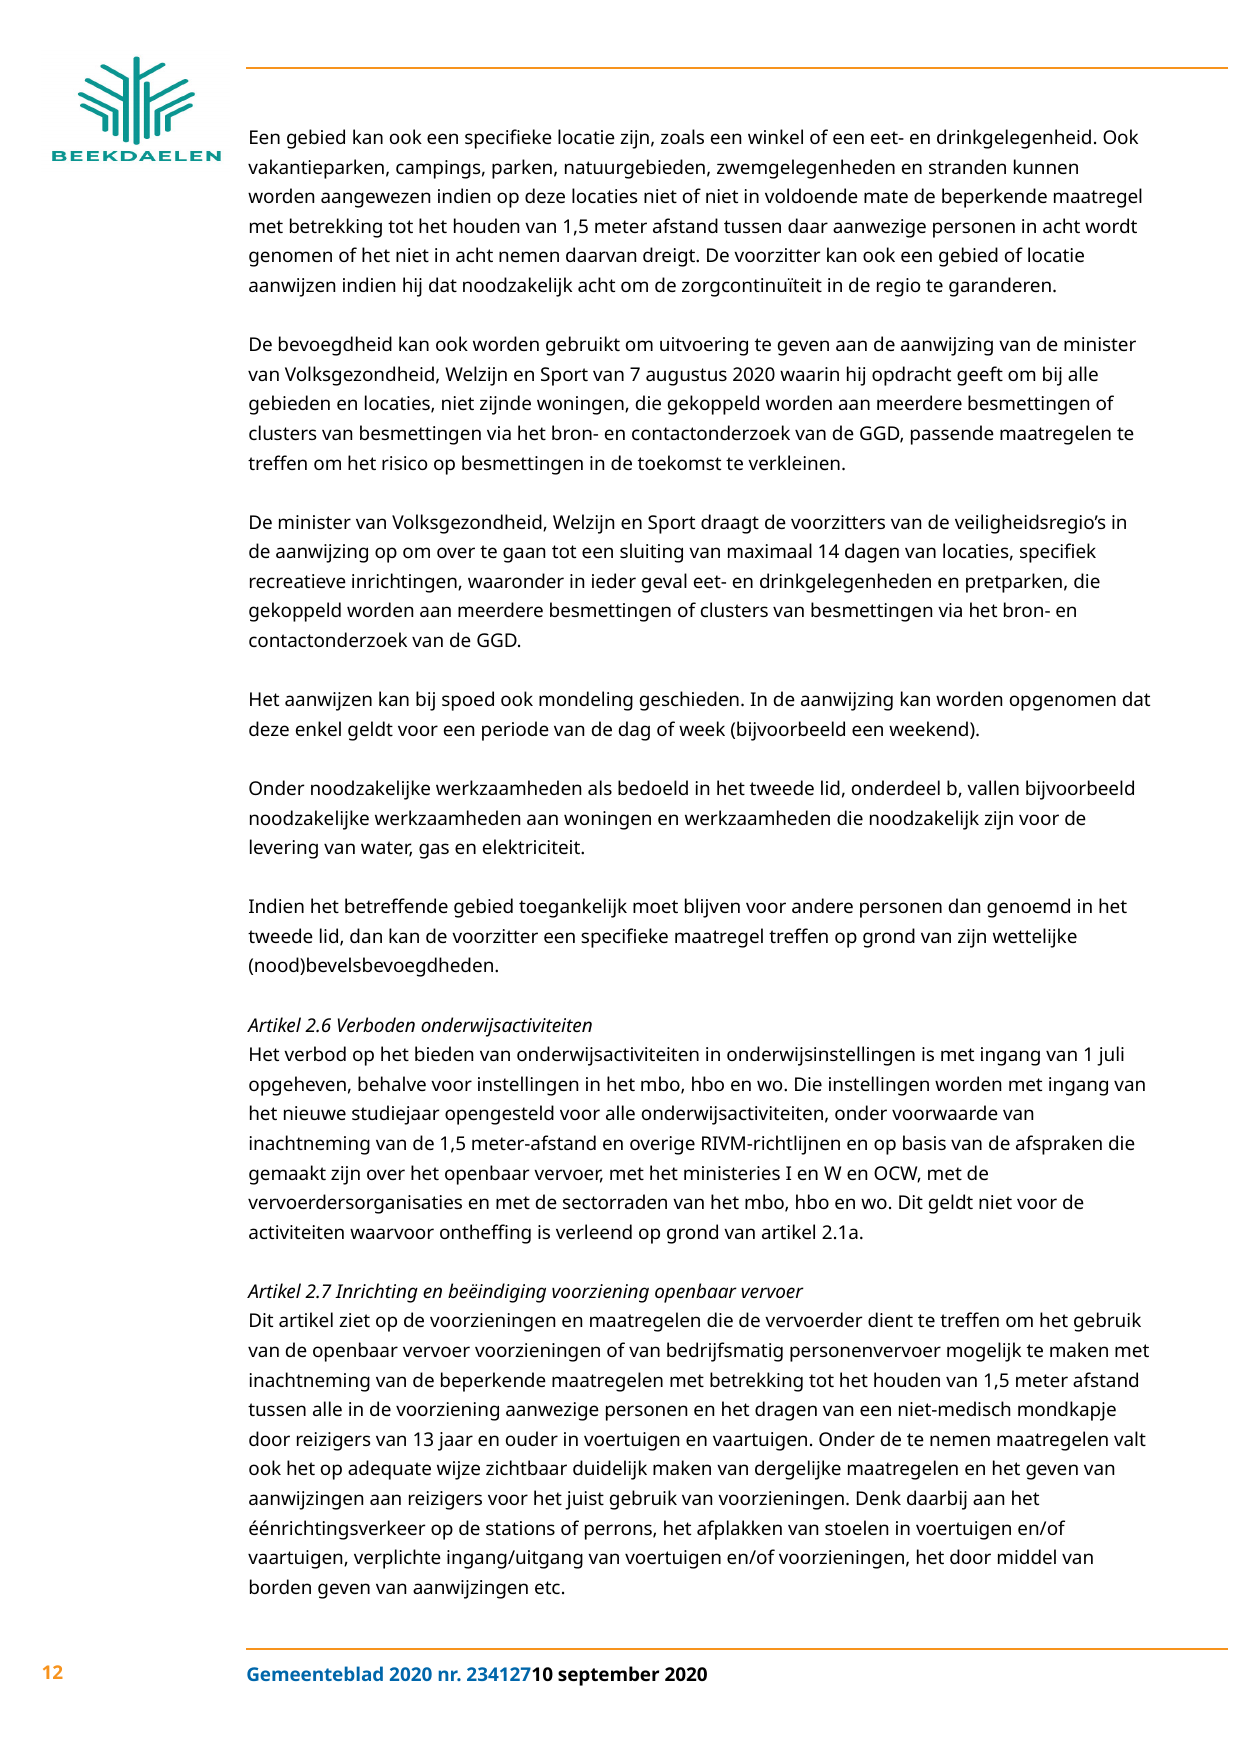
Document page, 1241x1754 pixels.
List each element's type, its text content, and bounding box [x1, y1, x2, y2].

text Artikel 2.6 Verboden onderwijsactiviteiten [248, 1012, 1152, 1038]
picture [41, 47, 231, 172]
text Het verbod op het bieden van onderwijsactiviteiten in onderwijsinstellingen is met ingang van 1 juli opgeheven, behalve voor instellingen in het mbo, hbo en wo. Die instellingen worden met ingang van het nieuwe studiejaar opengesteld voor alle onderwijsactiviteiten, onder voorwaarde van inachtneming van de 1,5 meter-afstand en overige RIVM-richtlijnen en op basis van de afspraken die gemaakt zijn over het openbaar vervoer, met het ministeries I en W en OCW, met de vervoerdersorganisaties en met de sectorraden van het mbo, hbo en wo. Dit geldt niet voor de activiteiten waarvoor ontheffing is verleend op grond van artikel 2.1a. [248, 1041, 1152, 1245]
text Onder noodzakelijke werkzaamheden als bedoeld in het tweede lid, onderdeel b, vallen bijvoorbeeld noodzakelijke werkzaamheden aan woningen en werkzaamheden die noodzakelijk zijn voor de levering van water, gas en elektriciteit. [248, 775, 1152, 860]
text Het aanwijzen kan bij spoed ook mondeling geschieden. In de aanwijzing kan worden opgenomen dat deze enkel geldt voor een periode van de dag of week (bijvoorbeeld een weekend). [248, 686, 1152, 742]
text Dit artikel ziet op de voorzieningen en maatregelen die de vervoerder dient te treffen om het gebruik van de openbaar vervoer voorzieningen of van bedrijfsmatig personenvervoer mogelijk te maken met inachtneming van de beperkende maatregelen met betrekking tot het houden van 1,5 meter afstand tussen alle in de voorziening aanwezige personen en het dragen van een niet-medisch mondkapje door reizigers van 13 jaar en ouder in voertuigen en vaartuigen. Onder de te nemen maatregelen valt ook het op adequate wijze zichtbaar duidelijk maken van dergelijke maatregelen en het geven van aanwijzingen aan reizigers voor het juist gebruik van voorzieningen. Denk daarbij aan het éénrichtingsverkeer op de stations of perrons, het afplakken van stoelen in voertuigen en/of vaartuigen, verplichte ingang/uitgang van voertuigen en/of voorzieningen, het door middel van borden geven van aanwijzingen etc. [248, 1308, 1152, 1600]
text Indien het betreffende gebied toegankelijk moet blijven voor andere personen dan genoemd in het tweede lid, dan kan de voorzitter een specifieke maatregel treffen op grond van zijn wettelijke (nood)bevelsbevoegdheden. [248, 893, 1152, 978]
text De minister van Volksgezondheid, Welzijn en Sport draagt de voorzitters van de veiligheidsregio’s in de aanwijzing op om over te gaan tot een sluiting van maximaal 14 dagen van locaties, specifiek recreatieve inrichtingen, waaronder in ieder geval eet- en drinkgelegenheden en pretparken, die gekoppeld worden aan meerdere besmettingen of clusters van besmettingen via het bron- en contactonderzoek van de GGD. [248, 509, 1152, 653]
text Artikel 2.7 Inrichting en beëindiging voorziening openbaar vervoer [248, 1278, 1152, 1304]
text De bevoegdheid kan ook worden gebruikt om uitvoering te geven aan de aanwijzing van de minister van Volksgezondheid, Welzijn en Sport van 7 augustus 2020 waarin hij opdracht geeft om bij alle gebieden en locaties, niet zijnde woningen, die gekoppeld worden aan meerdere besmettingen of clusters van besmettingen via het bron- en contactonderzoek van de GGD, passende maatregelen te treffen om het risico op besmettingen in de toekomst te verkleinen. [248, 331, 1152, 476]
text Een gebied kan ook een specifieke locatie zijn, zoals een winkel of een eet- en drinkgelegenheid. Ook vakantieparken, campings, parken, natuurgebieden, zwemgelegenheden en stranden kunnen worden aangewezen indien op deze locaties niet of niet in voldoende mate de beperkende maatregel met betrekking tot het houden van 1,5 meter afstand tussen daar aanwezige personen in acht wordt genomen of het niet in acht nemen daarvan dreigt. De voorzitter kan ook een gebied of locatie aanwijzen indien hij dat noodzakelijk acht om de zorgcontinuïteit in de regio te garanderen. [248, 124, 1152, 298]
